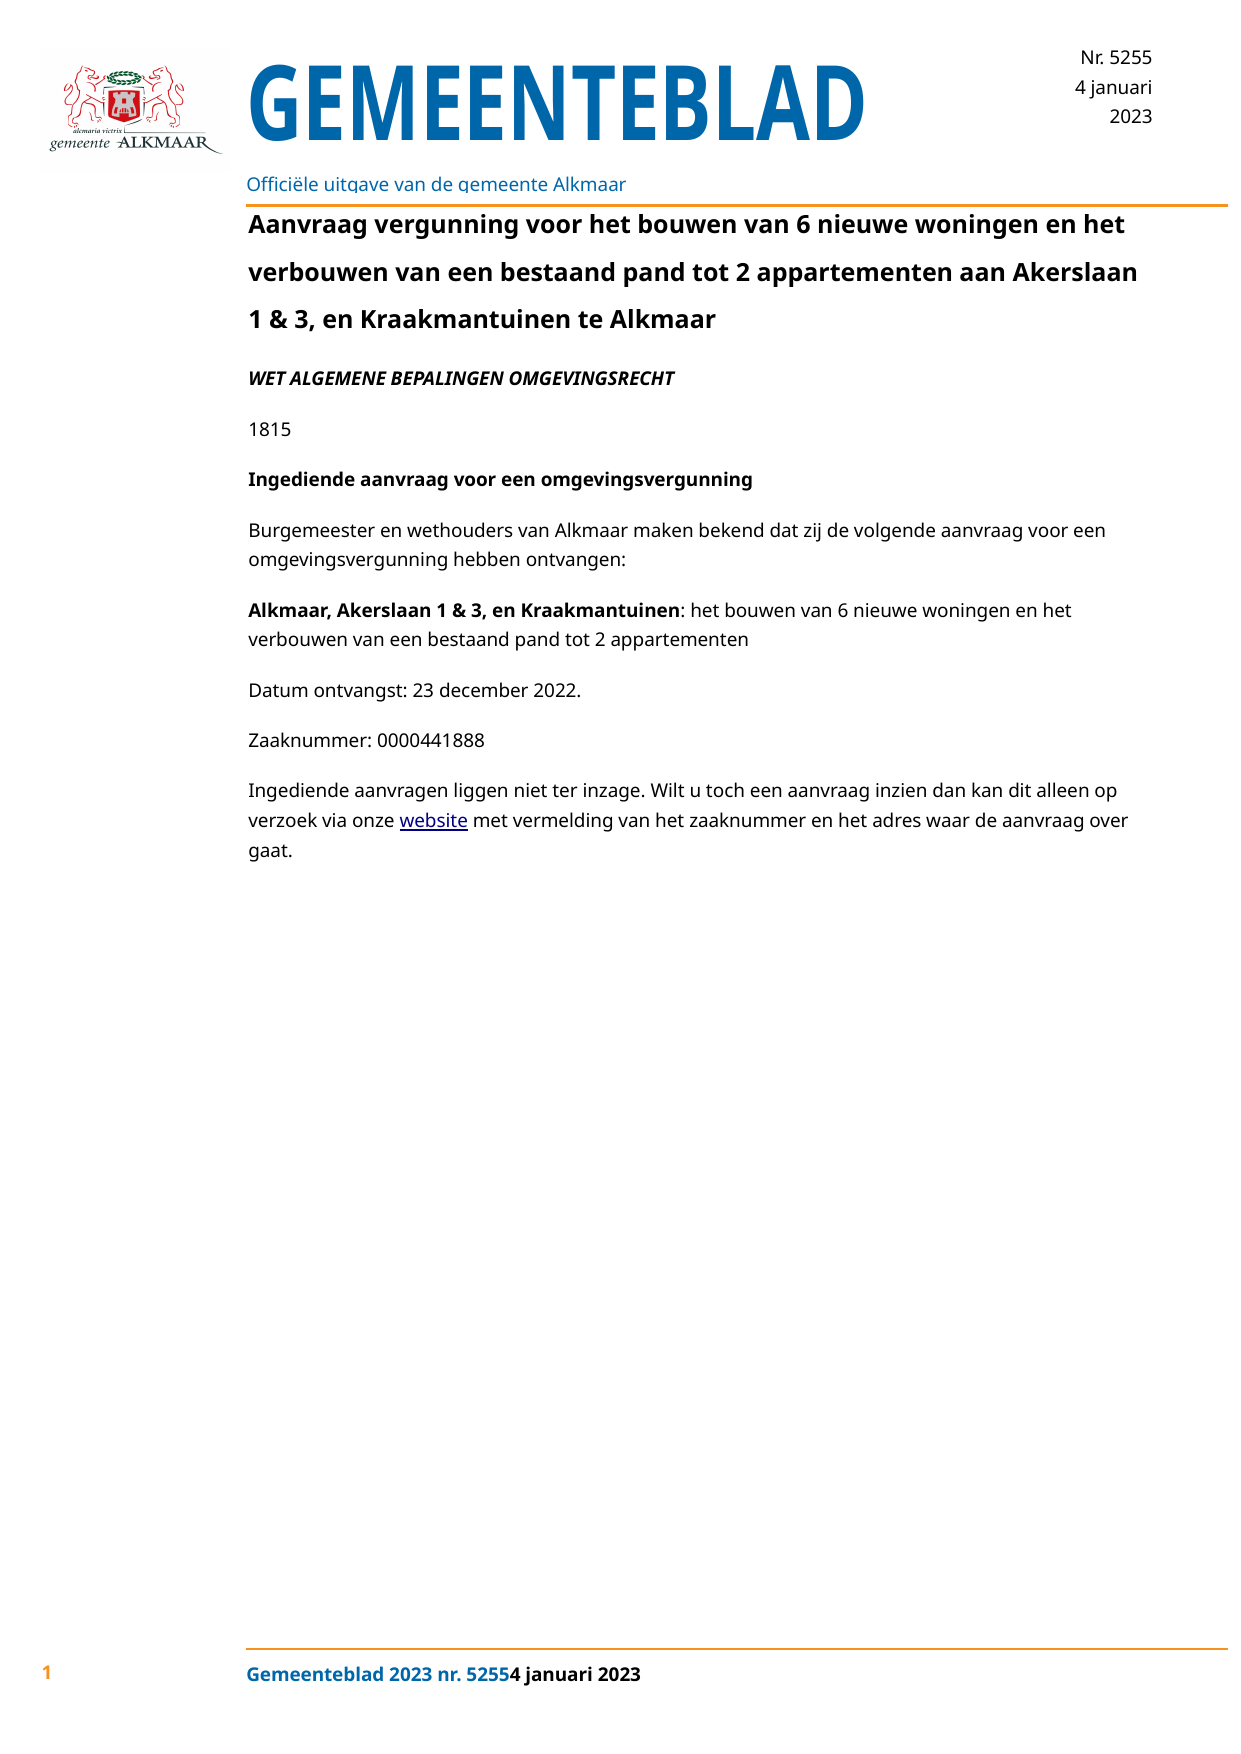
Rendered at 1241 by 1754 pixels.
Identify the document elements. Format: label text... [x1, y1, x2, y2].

picture [41, 47, 231, 172]
text Ingediende aanvraag voor een omgevingsvergunning [248, 466, 1152, 492]
text 1815 [248, 416, 1152, 442]
text Ingediende aanvragen liggen niet ter inzage. Wilt u toch een aanvraag inzien dan kan dit alleen op verzoek via onze website met vermelding van het zaaknummer en het adres waar de aanvraag over gaat. [248, 778, 1152, 862]
text Burgemeester en wethouders van Alkmaar maken bekend dat zij de volgende aanvraag voor een omgevingsvergunning hebben ontvangen: [248, 517, 1152, 572]
text WET ALGEMENE BEPALINGEN OMGEVINGSRECHT [248, 366, 1152, 391]
text Alkmaar, Akerslaan 1 & 3, en Kraakmantuinen: het bouwen van 6 nieuwe woningen en het verbouwen van een bestaand pand tot 2 appartementen [248, 597, 1152, 652]
text Aanvraag vergunning voor het bouwen van 6 nieuwe woningen en het verbouwen van een bestaand pand tot 2 appartementen aan Akerslaan 1 & 3, en Kraakmantuinen te Alkmaar [248, 207, 1152, 336]
text Zaaknummer: 0000441888 [248, 727, 1152, 753]
text Datum ontvangst: 23 december 2022. [248, 677, 1152, 702]
